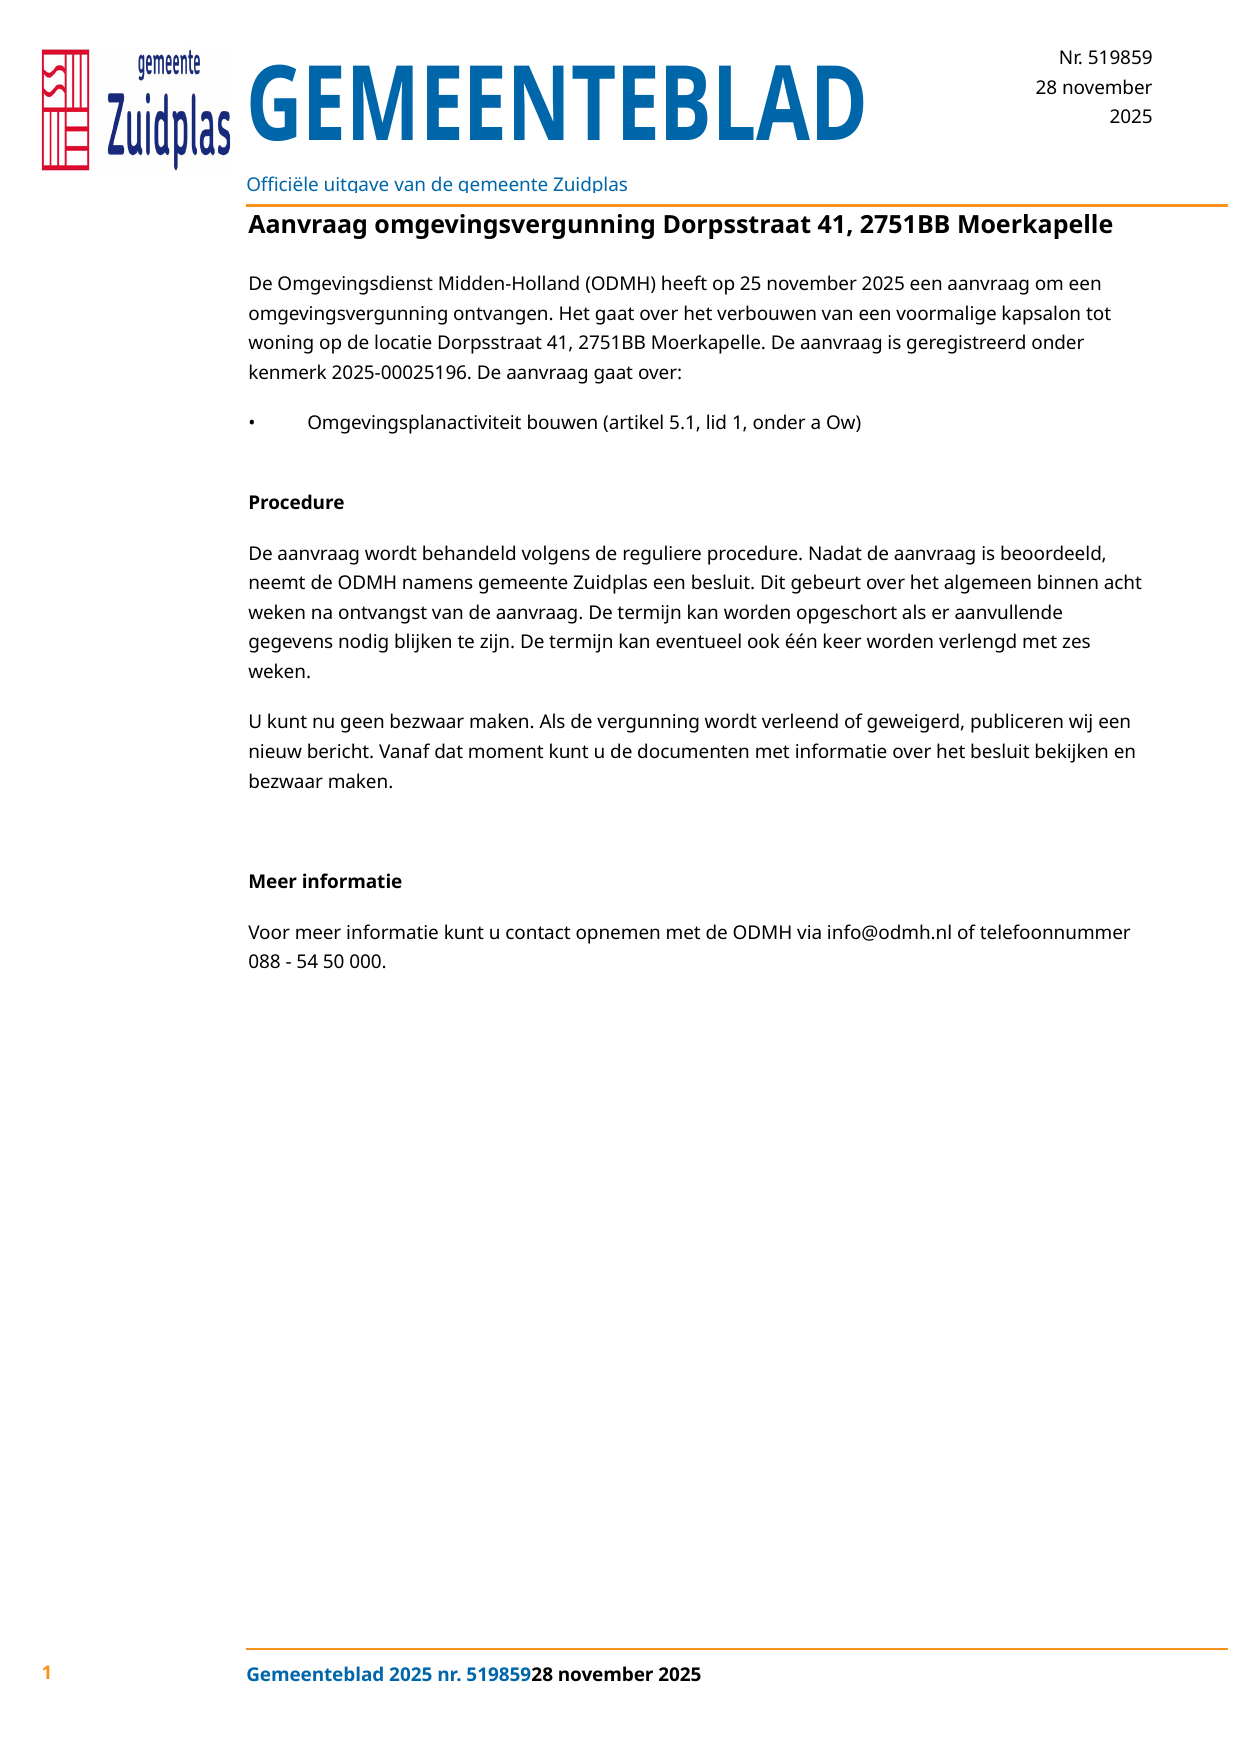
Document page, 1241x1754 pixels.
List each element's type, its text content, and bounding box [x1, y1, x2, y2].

text Procedure [248, 489, 1152, 515]
text Aanvraag omgevingsvergunning Dorpsstraat 41, 2751BB Moerkapelle [248, 207, 1152, 241]
text Meer informatie [248, 869, 1152, 894]
text Voor meer informatie kunt u contact opnemen met de ODMH via info@odmh.nl of telefoonnummer 088 - 54 50 000. [248, 919, 1152, 974]
text De Omgevingsdienst Midden-Holland (ODMH) heeft op 25 november 2025 een aanvraag om een omgevingsvergunning ontvangen. Het gaat over het verbouwen van een voormalige kapsalon tot woning op de locatie Dorpsstraat 41, 2751BB Moerkapelle. De aanvraag is geregistreerd onder kenmerk 2025-00025196. De aanvraag gaat over: [248, 270, 1152, 385]
text De aanvraag wordt behandeld volgens de reguliere procedure. Nadat de aanvraag is beoordeeld, neemt de ODMH namens gemeente Zuidplas een besluit. Dit gebeurt over het algemeen binnen acht weken na ontvangst van de aanvraag. De termijn kan worden opgeschort als er aanvullende gegevens nodig blijken te zijn. De termijn kan eventueel ook één keer worden verlengd met zes weken. [248, 540, 1152, 684]
text U kunt nu geen bezwaar maken. Als de vergunning wordt verleend of geweigerd, publiceren wij een nieuw bericht. Vanaf dat moment kunt u de documenten met informatie over het besluit bekijken en bezwaar maken. [248, 709, 1152, 793]
picture [41, 47, 231, 172]
list Omgevingsplanactiviteit bouwen (artikel 5.1, lid 1, onder a Ow) [248, 409, 1152, 435]
